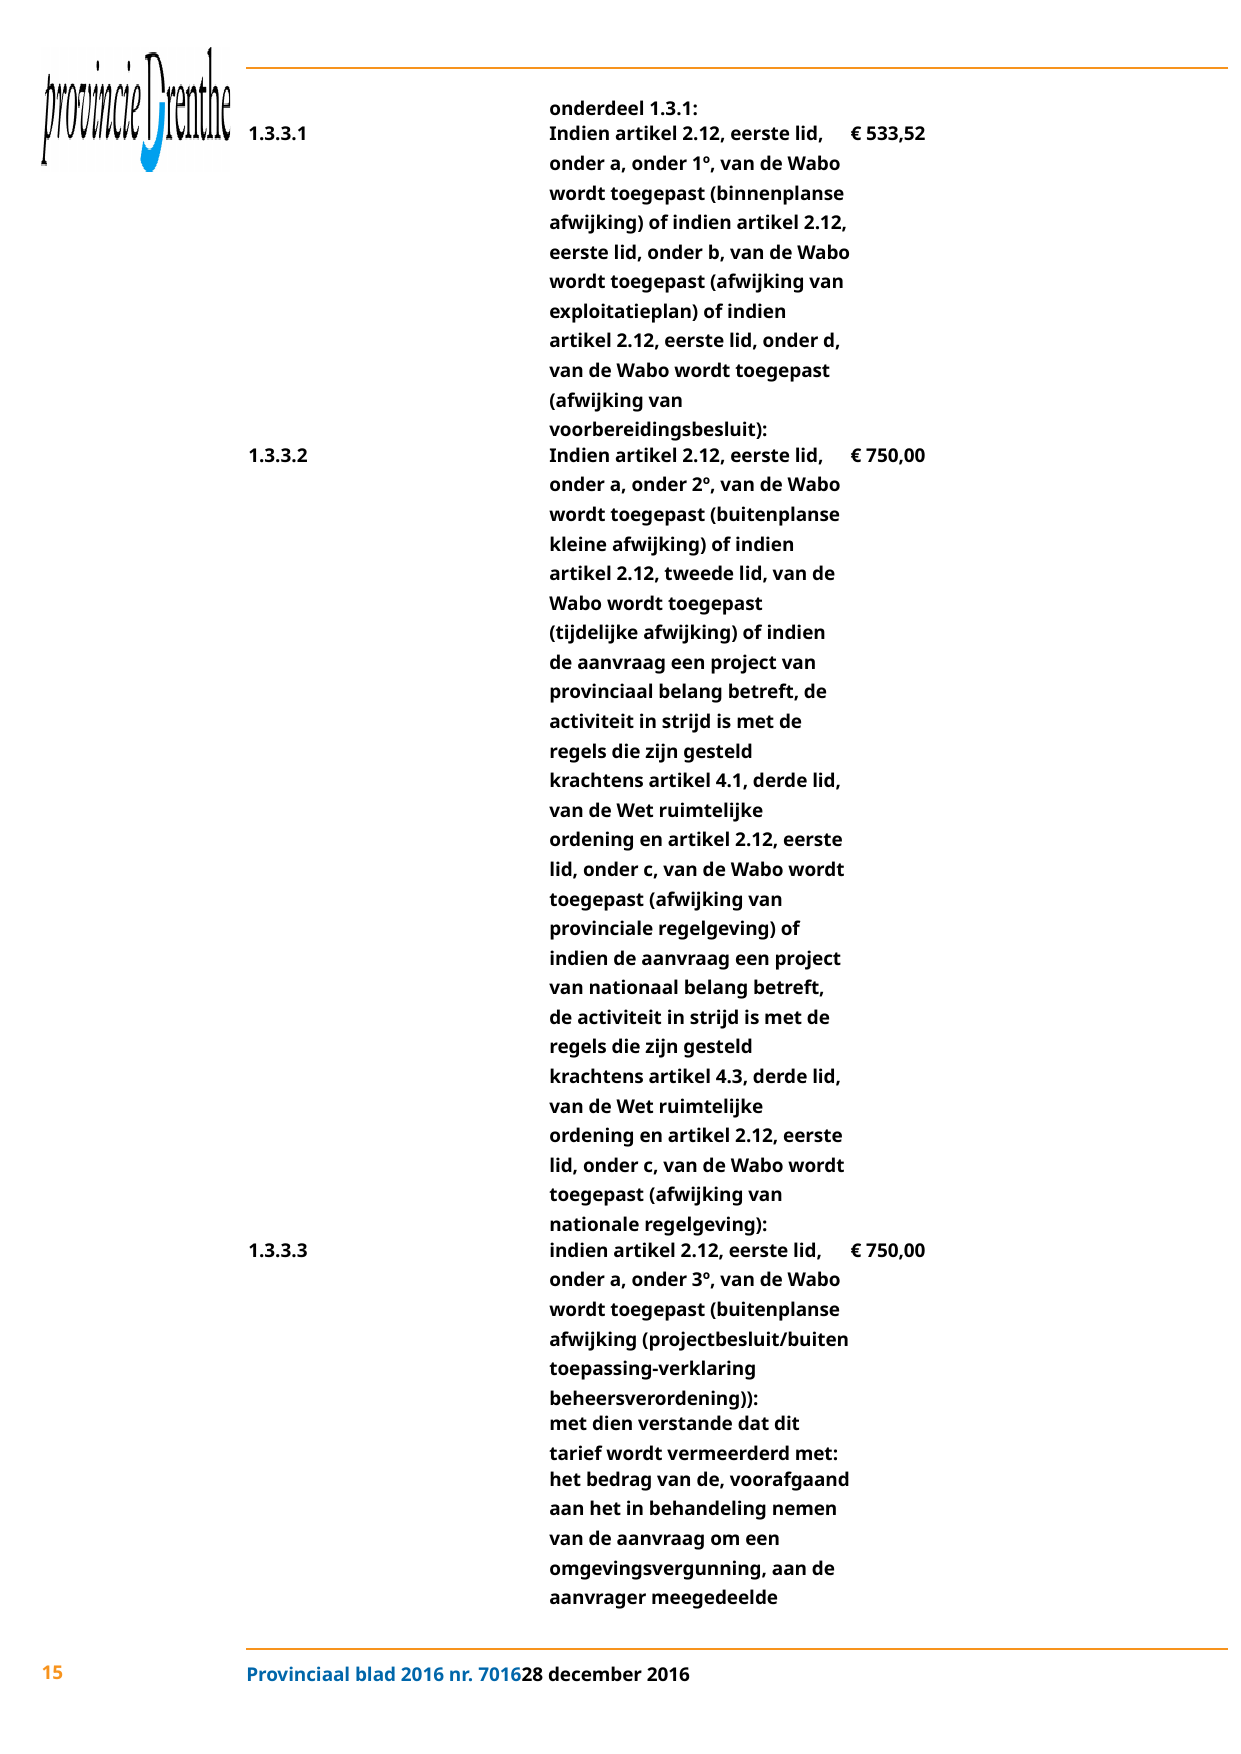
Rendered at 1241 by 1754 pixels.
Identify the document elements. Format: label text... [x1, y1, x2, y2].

table_cell met dien verstande dat dit tarief wordt vermeerderd met: [549, 1411, 850, 1466]
table_cell [248, 1411, 549, 1466]
table_cell 1.3.3.1 [248, 121, 549, 442]
table_cell het bedrag van de, voorafgaand aan het in behandeling nemen van de aanvraag om een omgevingsvergunning, aan de aanvrager meegedeelde [549, 1466, 850, 1610]
table_cell indien artikel 2.12, eerste lid, onder a, onder 3º, van de Wabo wordt toegepast (buitenplanse afwijking (projectbesluit/buiten toepassing-verklaring beheersverordening)): [549, 1237, 850, 1411]
table_cell € 750,00 [850, 442, 1152, 1237]
table_cell 1.3.3.2 [248, 442, 549, 1237]
table_cell Indien artikel 2.12, eerste lid, onder a, onder 2º, van de Wabo wordt toegepast (buitenplanse kleine afwijking) of indien artikel 2.12, tweede lid, van de Wabo wordt toegepast (tijdelijke afwijking) of indien de aanvraag een project van provinciaal belang betreft, de activiteit in strijd is met de regels die zijn gesteld krachtens artikel 4.1, derde lid, van de Wet ruimtelijke ordening en artikel 2.12, eerste lid, onder c, van de Wabo wordt toegepast (afwijking van provinciale regelgeving) of indien de aanvraag een project van nationaal belang betreft, de activiteit in strijd is met de regels die zijn gesteld krachtens artikel 4.3, derde lid, van de Wet ruimtelijke ordening en artikel 2.12, eerste lid, onder c, van de Wabo wordt toegepast (afwijking van nationale regelgeving): [549, 442, 850, 1237]
table_cell € 750,00 [850, 1237, 1152, 1411]
picture [41, 47, 231, 172]
table_cell [248, 95, 549, 121]
table_cell Indien artikel 2.12, eerste lid, onder a, onder 1º, van de Wabo wordt toegepast (binnenplanse afwijking) of indien artikel 2.12, eerste lid, onder b, van de Wabo wordt toegepast (afwijking van exploitatieplan) of indien artikel 2.12, eerste lid, onder d, van de Wabo wordt toegepast (afwijking van voorbereidingsbesluit): [549, 121, 850, 442]
table_cell [850, 95, 1152, 121]
table_cell onderdeel 1.3.1: [549, 95, 850, 121]
table_cell [850, 1411, 1152, 1466]
table_cell [248, 1466, 549, 1610]
table_cell 1.3.3.3 [248, 1237, 549, 1411]
table_cell [850, 1466, 1152, 1610]
table_cell € 533,52 [850, 121, 1152, 442]
